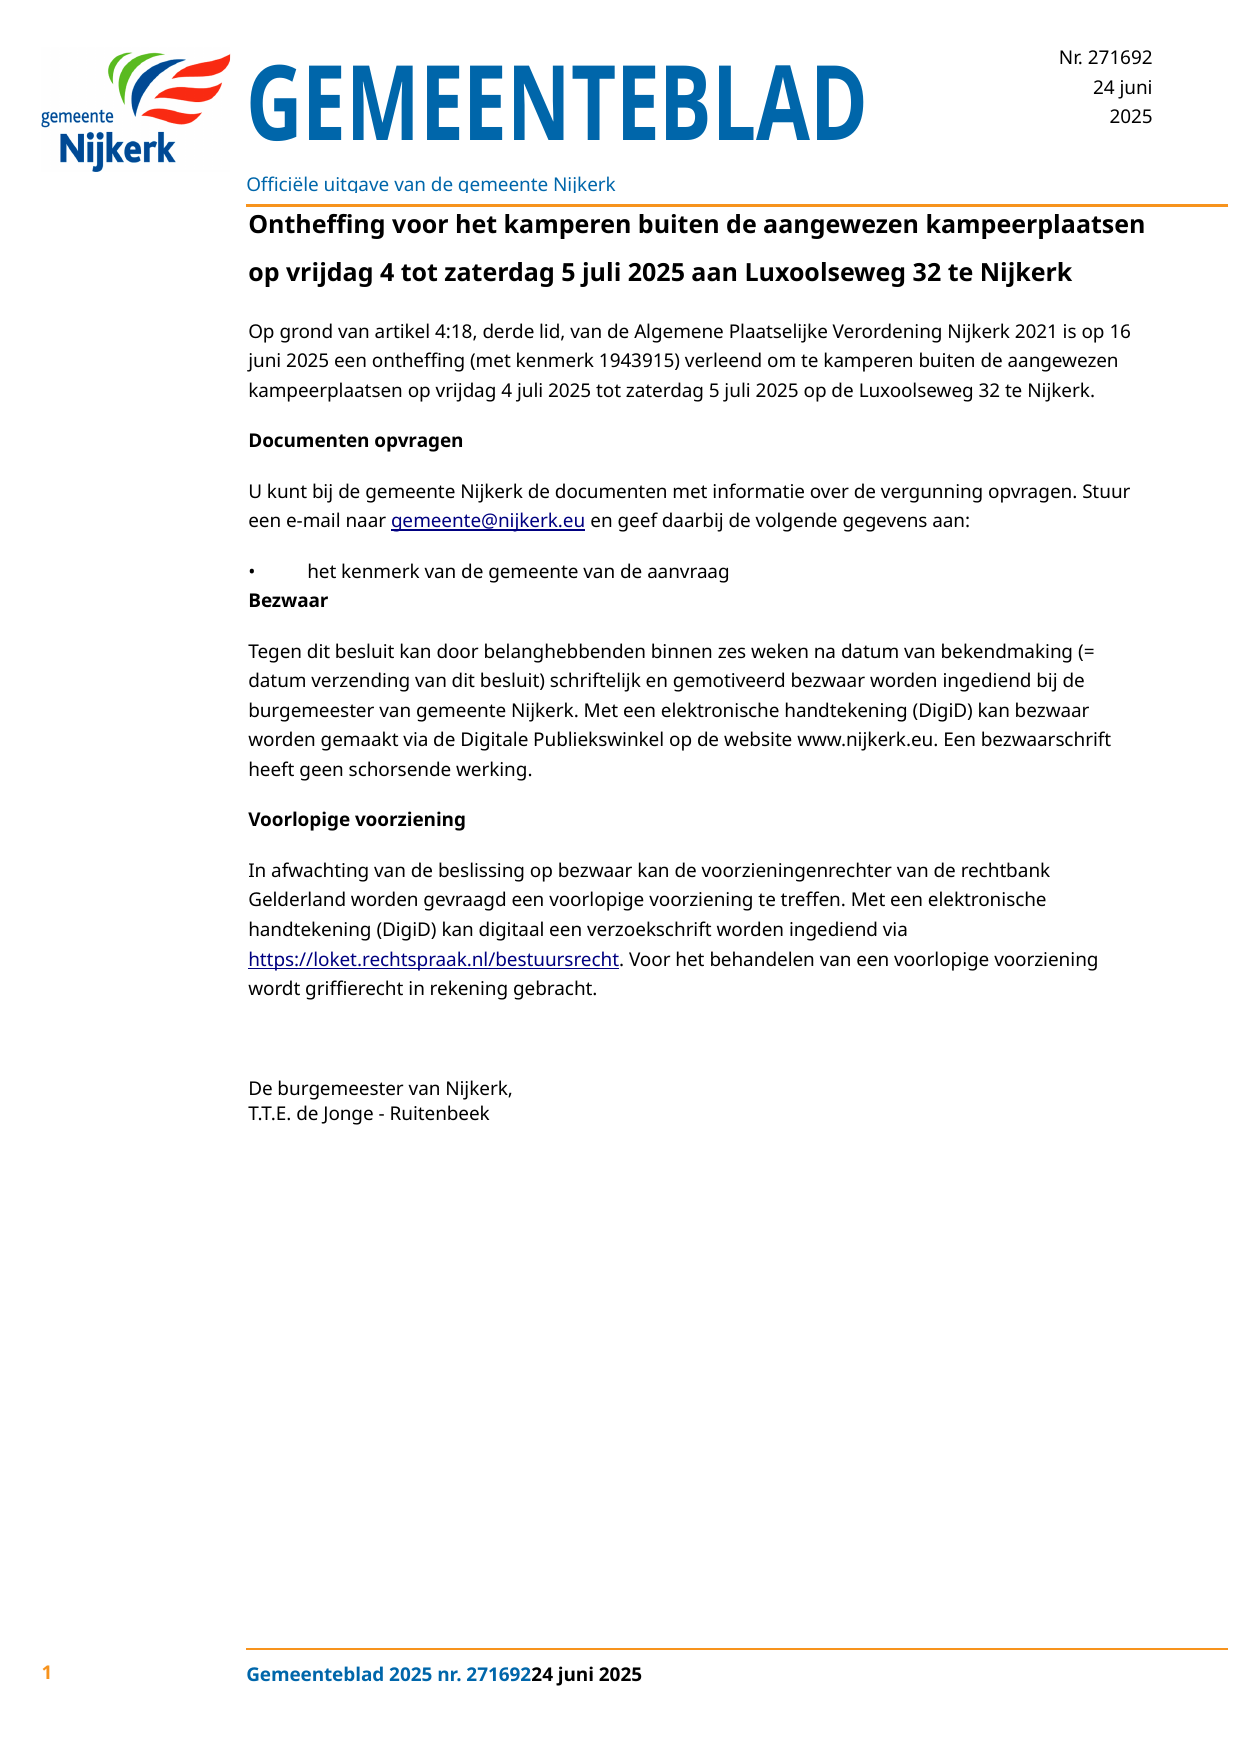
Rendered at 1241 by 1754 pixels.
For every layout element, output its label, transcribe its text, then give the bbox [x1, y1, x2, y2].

text Op grond van artikel 4:18, derde lid, van de Algemene Plaatselijke Verordening Nijkerk 2021 is op 16 juni 2025 een ontheffing (met kenmerk 1943915) verleend om te kamperen buiten de aangewezen kampeerplaatsen op vrijdag 4 juli 2025 tot zaterdag 5 juli 2025 op de Luxoolseweg 32 te Nijkerk. [248, 318, 1152, 403]
text Voorlopige voorziening [248, 807, 1152, 832]
text U kunt bij de gemeente Nijkerk de documenten met informatie over de vergunning opvragen. Stuur een e-mail naar gemeente@nijkerk.eu en geef daarbij de volgende gegevens aan: [248, 478, 1152, 533]
text De burgemeester van Nijkerk, [248, 1075, 1152, 1100]
text Tegen dit besluit kan door belanghebbenden binnen zes weken na datum van bekendmaking (= datum verzending van dit besluit) schriftelijk en gemotiveerd bezwaar worden ingediend bij de burgemeester van gemeente Nijkerk. Met een elektronische handtekening (DigiD) kan bezwaar worden gemaakt via de Digitale Publiekswinkel op de website www.nijkerk.eu. Een bezwaarschrift heeft geen schorsende werking. [248, 638, 1152, 782]
text In afwachting van de beslissing op bezwaar kan de voorzieningenrechter van de rechtbank Gelderland worden gevraagd een voorlopige voorziening te treffen. Met een elektronische handtekening (DigiD) kan digitaal een verzoekschrift worden ingediend via https://loket.rechtspraak.nl/bestuursrecht. Voor het behandelen van een voorlopige voorziening wordt griffierecht in rekening gebracht. [248, 857, 1152, 1001]
text Documenten opvragen [248, 427, 1152, 453]
text Ontheffing voor het kamperen buiten de aangewezen kampeerplaatsen op vrijdag 4 tot zaterdag 5 juli 2025 aan Luxoolseweg 32 te Nijkerk [248, 207, 1152, 288]
text T.T.E. de Jonge - Ruitenbeek [248, 1100, 1152, 1126]
list het kenmerk van de gemeente van de aanvraag [248, 558, 1152, 584]
picture [41, 47, 231, 172]
text Bezwaar [248, 587, 1152, 613]
